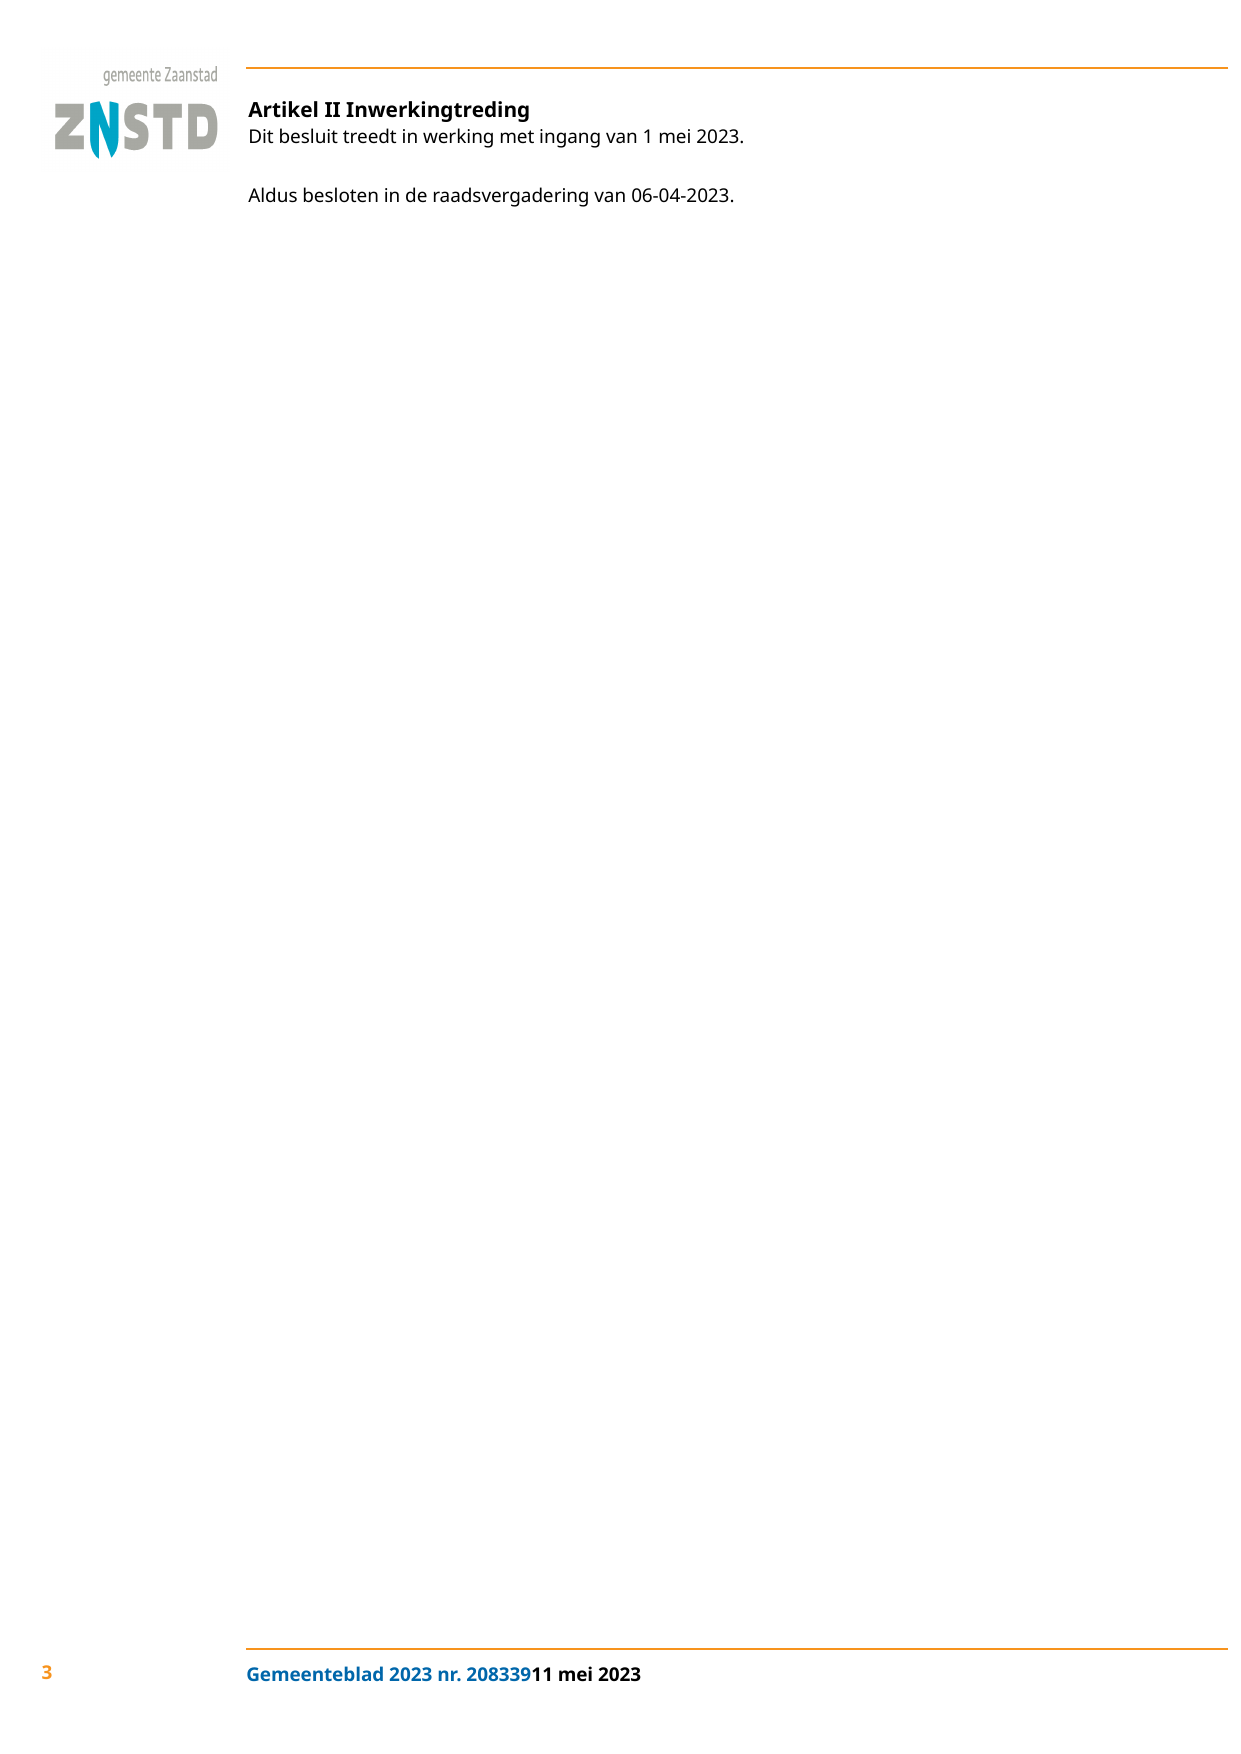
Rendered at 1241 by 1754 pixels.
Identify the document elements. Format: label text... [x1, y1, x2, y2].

text Dit besluit treedt in werking met ingang van 1 mei 2023. [248, 123, 1152, 149]
text Aldus besloten in de raadsvergadering van 06-04-2023. [248, 182, 1152, 208]
text Artikel II Inwerkingtreding [248, 95, 1152, 123]
picture [41, 47, 231, 172]
